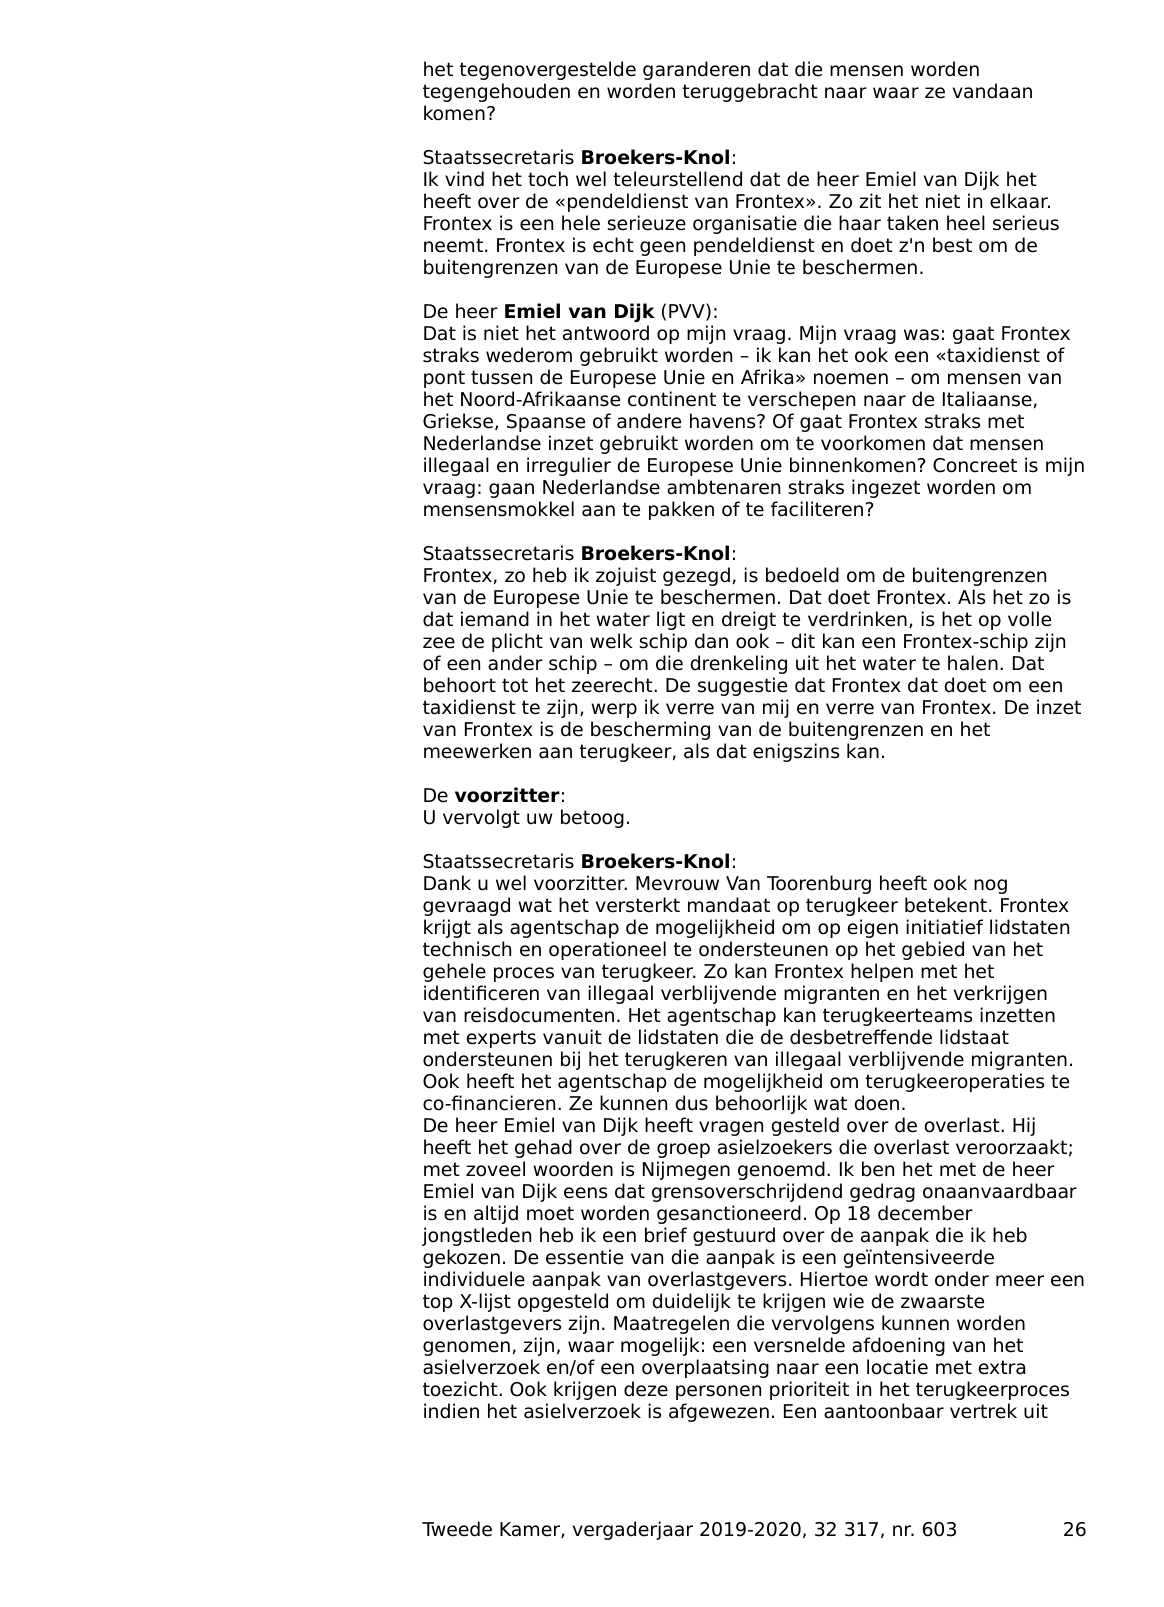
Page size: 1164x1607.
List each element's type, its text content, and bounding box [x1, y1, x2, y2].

text U vervolgt uw betoog. [422, 807, 1087, 829]
text het tegenovergestelde garanderen dat die mensen worden tegengehouden en worden teruggebracht naar waar ze vandaan komen? [422, 59, 1087, 125]
text Dank u wel voorzitter. Mevrouw Van Toorenburg heeft ook nog gevraagd wat het versterkt mandaat op terugkeer betekent. Frontex krijgt als agentschap de mogelijkheid om op eigen initiatief lidstaten technisch en operationeel te ondersteunen op het gebied van het gehele proces van terugkeer. Zo kan Frontex helpen met het identificeren van illegaal verblijvende migranten en het verkrijgen van reisdocumenten. Het agentschap kan terugkeerteams inzetten met experts vanuit de lidstaten die de desbetreffende lidstaat ondersteunen bij het terugkeren van illegaal verblijvende migranten. Ook heeft het agentschap de mogelijkheid om terugkeeroperaties te co-financieren. Ze kunnen dus behoorlijk wat doen. [422, 873, 1087, 1115]
text Staatssecretaris Broekers-Knol: [422, 851, 1087, 873]
text Ik vind het toch wel teleurstellend dat de heer Emiel van Dijk het heeft over de «pendeldienst van Frontex». Zo zit het niet in elkaar. Frontex is een hele serieuze organisatie die haar taken heel serieus neemt. Frontex is echt geen pendeldienst en doet z'n best om de buitengrenzen van de Europese Unie te beschermen. [422, 169, 1087, 279]
text De heer Emiel van Dijk (PVV): [422, 301, 1087, 323]
text De heer Emiel van Dijk heeft vragen gesteld over de overlast. Hij heeft het gehad over de groep asielzoekers die overlast veroorzaakt; met zoveel woorden is Nijmegen genoemd. Ik ben het met de heer Emiel van Dijk eens dat grensoverschrijdend gedrag onaanvaardbaar is en altijd moet worden gesanctioneerd. Op 18 december jongstleden heb ik een brief gestuurd over de aanpak die ik heb gekozen. De essentie van die aanpak is een geïntensiveerde individuele aanpak van overlastgevers. Hiertoe wordt onder meer een top X-lijst opgesteld om duidelijk te krijgen wie de zwaarste overlastgevers zijn. Maatregelen die vervolgens kunnen worden genomen, zijn, waar mogelijk: een versnelde afdoening van het asielverzoek en/of een overplaatsing naar een locatie met extra toezicht. Ook krijgen deze personen prioriteit in het terugkeerproces indien het asielverzoek is afgewezen. Een aantoonbaar vertrek uit [422, 1115, 1087, 1423]
text Dat is niet het antwoord op mijn vraag. Mijn vraag was: gaat Frontex straks wederom gebruikt worden – ik kan het ook een «taxidienst of pont tussen de Europese Unie en Afrika» noemen – om mensen van het Noord-Afrikaanse continent te verschepen naar de Italiaanse, Griekse, Spaanse of andere havens? Of gaat Frontex straks met Nederlandse inzet gebruikt worden om te voorkomen dat mensen illegaal en irregulier de Europese Unie binnenkomen? Concreet is mijn vraag: gaan Nederlandse ambtenaren straks ingezet worden om mensensmokkel aan te pakken of te faciliteren? [422, 323, 1087, 521]
text De voorzitter: [422, 785, 1087, 807]
text Frontex, zo heb ik zojuist gezegd, is bedoeld om de buitengrenzen van de Europese Unie te beschermen. Dat doet Frontex. Als het zo is dat iemand in het water ligt en dreigt te verdrinken, is het op volle zee de plicht van welk schip dan ook – dit kan een Frontex-schip zijn of een ander schip – om die drenkeling uit het water te halen. Dat behoort tot het zeerecht. De suggestie dat Frontex dat doet om een taxidienst te zijn, werp ik verre van mij en verre van Frontex. De inzet van Frontex is de bescherming van de buitengrenzen en het meewerken aan terugkeer, als dat enigszins kan. [422, 565, 1087, 763]
text Staatssecretaris Broekers-Knol: [422, 147, 1087, 169]
text Staatssecretaris Broekers-Knol: [422, 543, 1087, 565]
